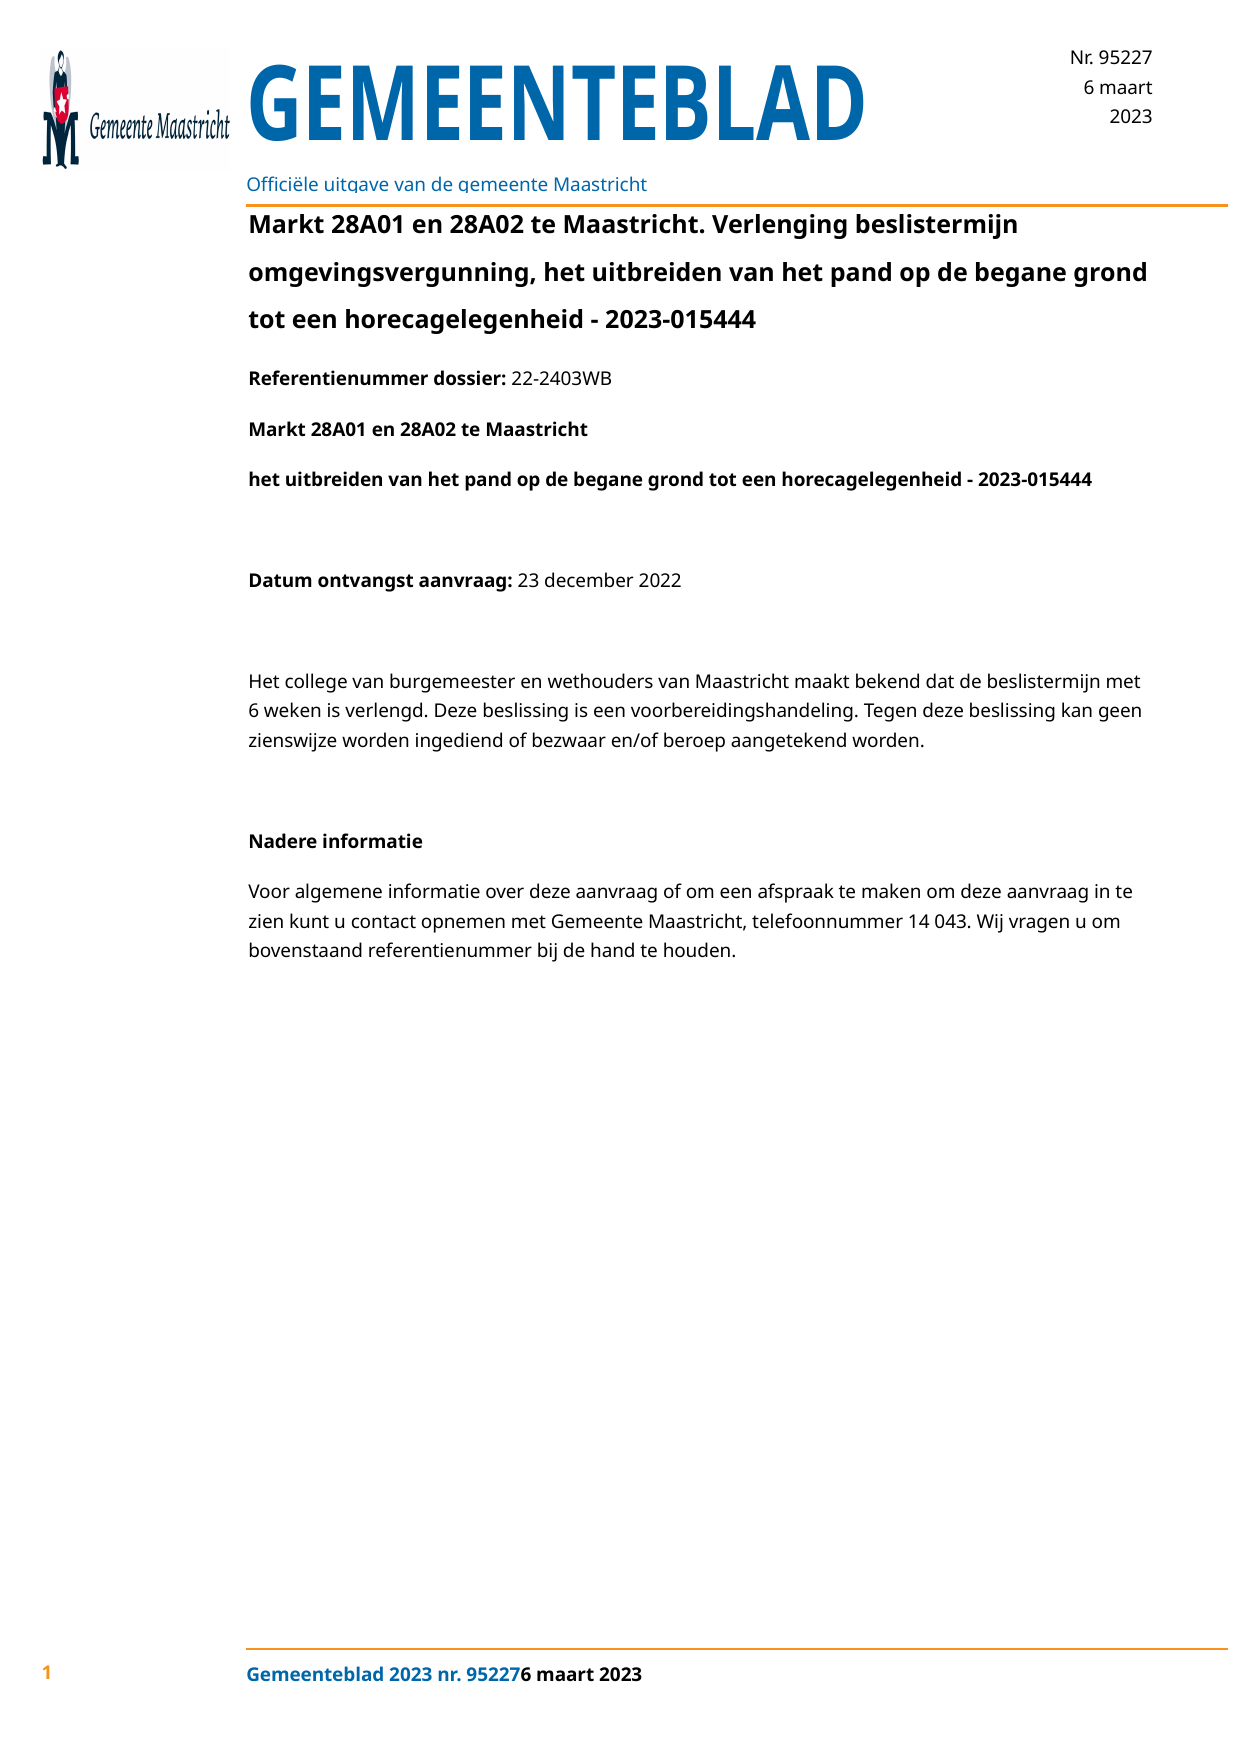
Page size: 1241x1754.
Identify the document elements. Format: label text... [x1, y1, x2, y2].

text Nadere informatie [248, 828, 1152, 854]
text Referentienummer dossier: 22-2403WB [248, 366, 1152, 391]
text Voor algemene informatie over deze aanvraag of om een afspraak te maken om deze aanvraag in te zien kunt u contact opnemen met Gemeente Maastricht, telefoonnummer 14 043. Wij vragen u om bovenstaand referentienummer bij de hand te houden. [248, 878, 1152, 963]
text Het college van burgemeester en wethouders van Maastricht maakt bekend dat de beslistermijn met 6 weken is verlengd. Deze beslissing is een voorbereidingshandeling. Tegen deze beslissing kan geen zienswijze worden ingediend of bezwaar en/of beroep aangetekend worden. [248, 668, 1152, 753]
text Datum ontvangst aanvraag: 23 december 2022 [248, 567, 1152, 593]
text het uitbreiden van het pand op de begane grond tot een horecagelegenheid - 2023-015444 [248, 466, 1152, 492]
text Markt 28A01 en 28A02 te Maastricht [248, 416, 1152, 442]
text Markt 28A01 en 28A02 te Maastricht. Verlenging beslistermijn omgevingsvergunning, het uitbreiden van het pand op de begane grond tot een horecagelegenheid - 2023-015444 [248, 207, 1152, 336]
picture [41, 47, 231, 172]
